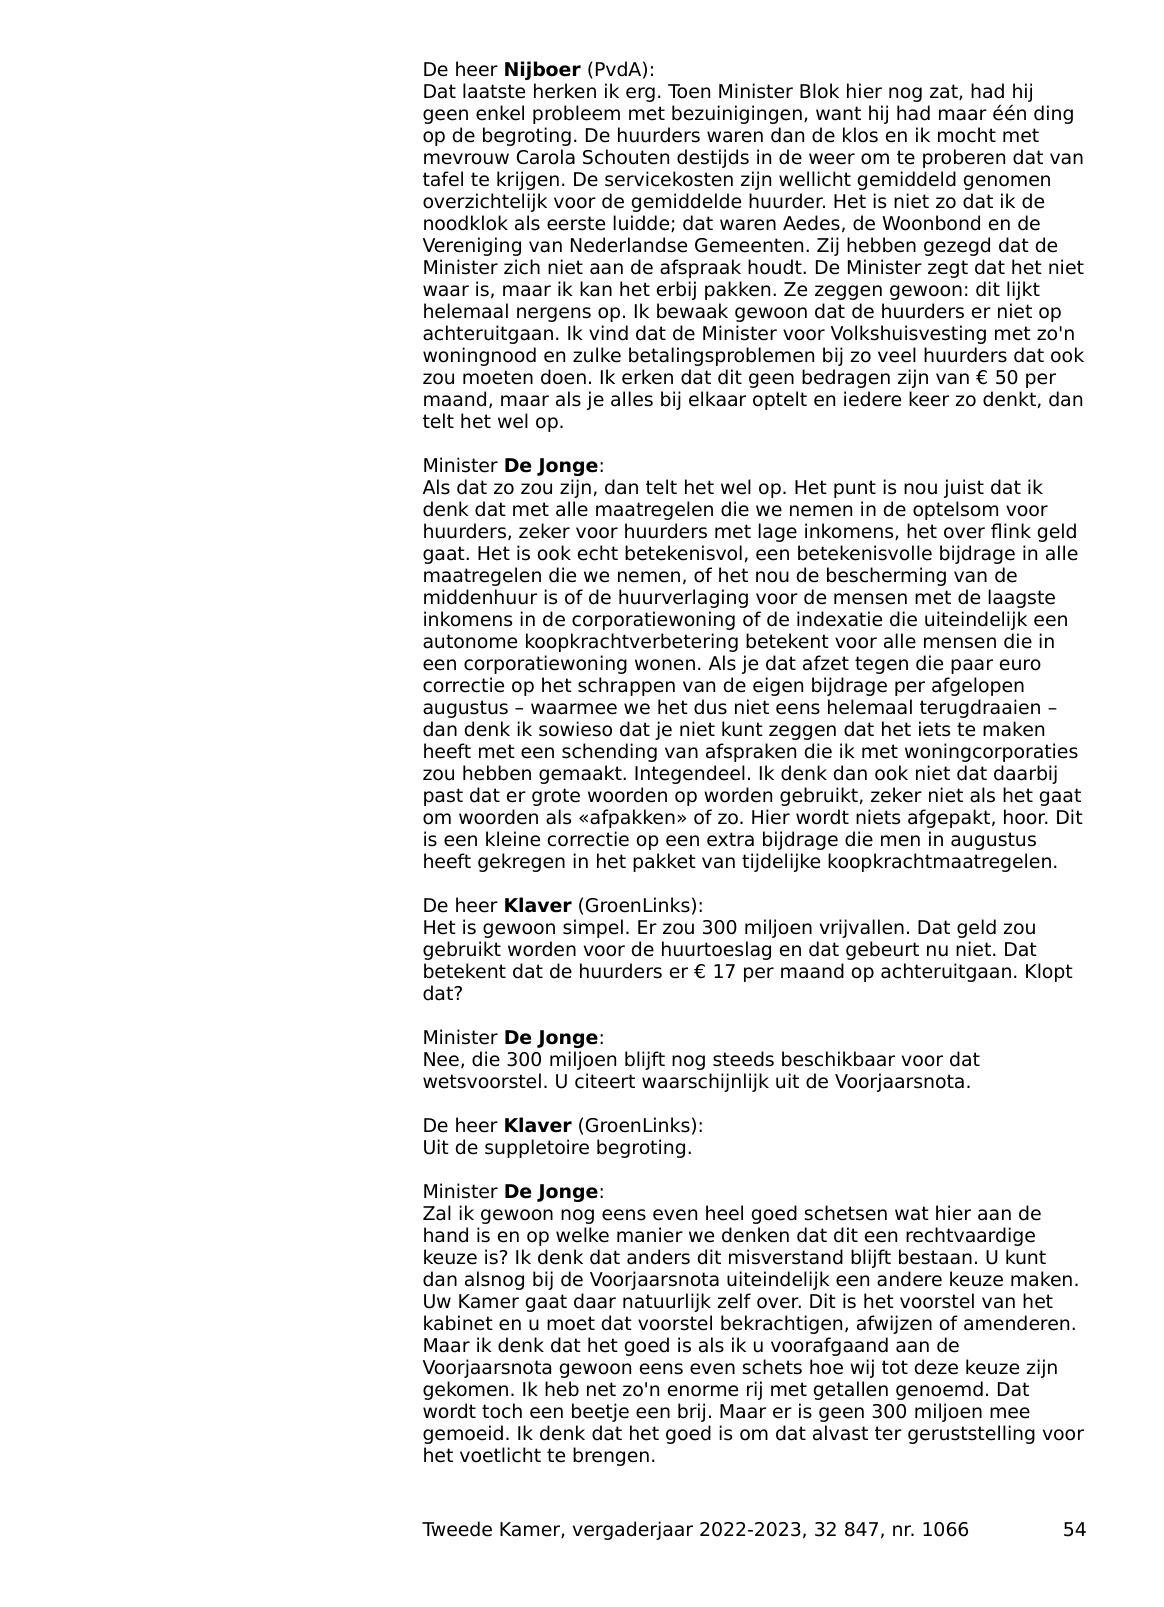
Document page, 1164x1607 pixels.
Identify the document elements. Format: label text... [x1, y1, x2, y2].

text Als dat zo zou zijn, dan telt het wel op. Het punt is nou juist dat ik denk dat met alle maatregelen die we nemen in de optelsom voor huurders, zeker voor huurders met lage inkomens, het over flink geld gaat. Het is ook echt betekenisvol, een betekenisvolle bijdrage in alle maatregelen die we nemen, of het nou de bescherming van de middenhuur is of de huurverlaging voor de mensen met de laagste inkomens in de corporatiewoning of de indexatie die uiteindelijk een autonome koopkrachtverbetering betekent voor alle mensen die in een corporatiewoning wonen. Als je dat afzet tegen die paar euro correctie op het schrappen van de eigen bijdrage per afgelopen augustus – waarmee we het dus niet eens helemaal terugdraaien – dan denk ik sowieso dat je niet kunt zeggen dat het iets te maken heeft met een schending van afspraken die ik met woningcorporaties zou hebben gemaakt. Integendeel. Ik denk dan ook niet dat daarbij past dat er grote woorden op worden gebruikt, zeker niet als het gaat om woorden als «afpakken» of zo. Hier wordt niets afgepakt, hoor. Dit is een kleine correctie op een extra bijdrage die men in augustus heeft gekregen in het pakket van tijdelijke koopkrachtmaatregelen. [422, 477, 1087, 872]
text De heer Klaver (GroenLinks): [422, 1115, 1087, 1137]
text Zal ik gewoon nog eens even heel goed schetsen wat hier aan de hand is en op welke manier we denken dat dit een rechtvaardige keuze is? Ik denk dat anders dit misverstand blijft bestaan. U kunt dan alsnog bij de Voorjaarsnota uiteindelijk een andere keuze maken. Uw Kamer gaat daar natuurlijk zelf over. Dit is het voorstel van het kabinet en u moet dat voorstel bekrachtigen, afwijzen of amenderen. Maar ik denk dat het goed is als ik u voorafgaand aan de Voorjaarsnota gewoon eens even schets hoe wij tot deze keuze zijn gekomen. Ik heb net zo'n enorme rij met getallen genoemd. Dat wordt toch een beetje een brij. Maar er is geen 300 miljoen mee gemoeid. Ik denk dat het goed is om dat alvast ter geruststelling voor het voetlicht te brengen. [422, 1203, 1087, 1467]
text Uit de suppletoire begroting. [422, 1137, 1087, 1159]
text Minister De Jonge: [422, 1181, 1087, 1203]
text Dat laatste herken ik erg. Toen Minister Blok hier nog zat, had hij geen enkel probleem met bezuinigingen, want hij had maar één ding op de begroting. De huurders waren dan de klos en ik mocht met mevrouw Carola Schouten destijds in de weer om te proberen dat van tafel te krijgen. De servicekosten zijn wellicht gemiddeld genomen overzichtelijk voor de gemiddelde huurder. Het is niet zo dat ik de noodklok als eerste luidde; dat waren Aedes, de Woonbond en de Vereniging van Nederlandse Gemeenten. Zij hebben gezegd dat de Minister zich niet aan de afspraak houdt. De Minister zegt dat het niet waar is, maar ik kan het erbij pakken. Ze zeggen gewoon: dit lijkt helemaal nergens op. Ik bewaak gewoon dat de huurders er niet op achteruitgaan. Ik vind dat de Minister voor Volkshuisvesting met zo'n woningnood en zulke betalingsproblemen bij zo veel huurders dat ook zou moeten doen. Ik erken dat dit geen bedragen zijn van € 50 per maand, maar als je alles bij elkaar optelt en iedere keer zo denkt, dan telt het wel op. [422, 81, 1087, 433]
text Nee, die 300 miljoen blijft nog steeds beschikbaar voor dat wetsvoorstel. U citeert waarschijnlijk uit de Voorjaarsnota. [422, 1049, 1087, 1093]
text De heer Nijboer (PvdA): [422, 59, 1087, 81]
text Het is gewoon simpel. Er zou 300 miljoen vrijvallen. Dat geld zou gebruikt worden voor de huurtoeslag en dat gebeurt nu niet. Dat betekent dat de huurders er € 17 per maand op achteruitgaan. Klopt dat? [422, 917, 1087, 1004]
text De heer Klaver (GroenLinks): [422, 895, 1087, 917]
text Minister De Jonge: [422, 1027, 1087, 1049]
text Minister De Jonge: [422, 455, 1087, 477]
